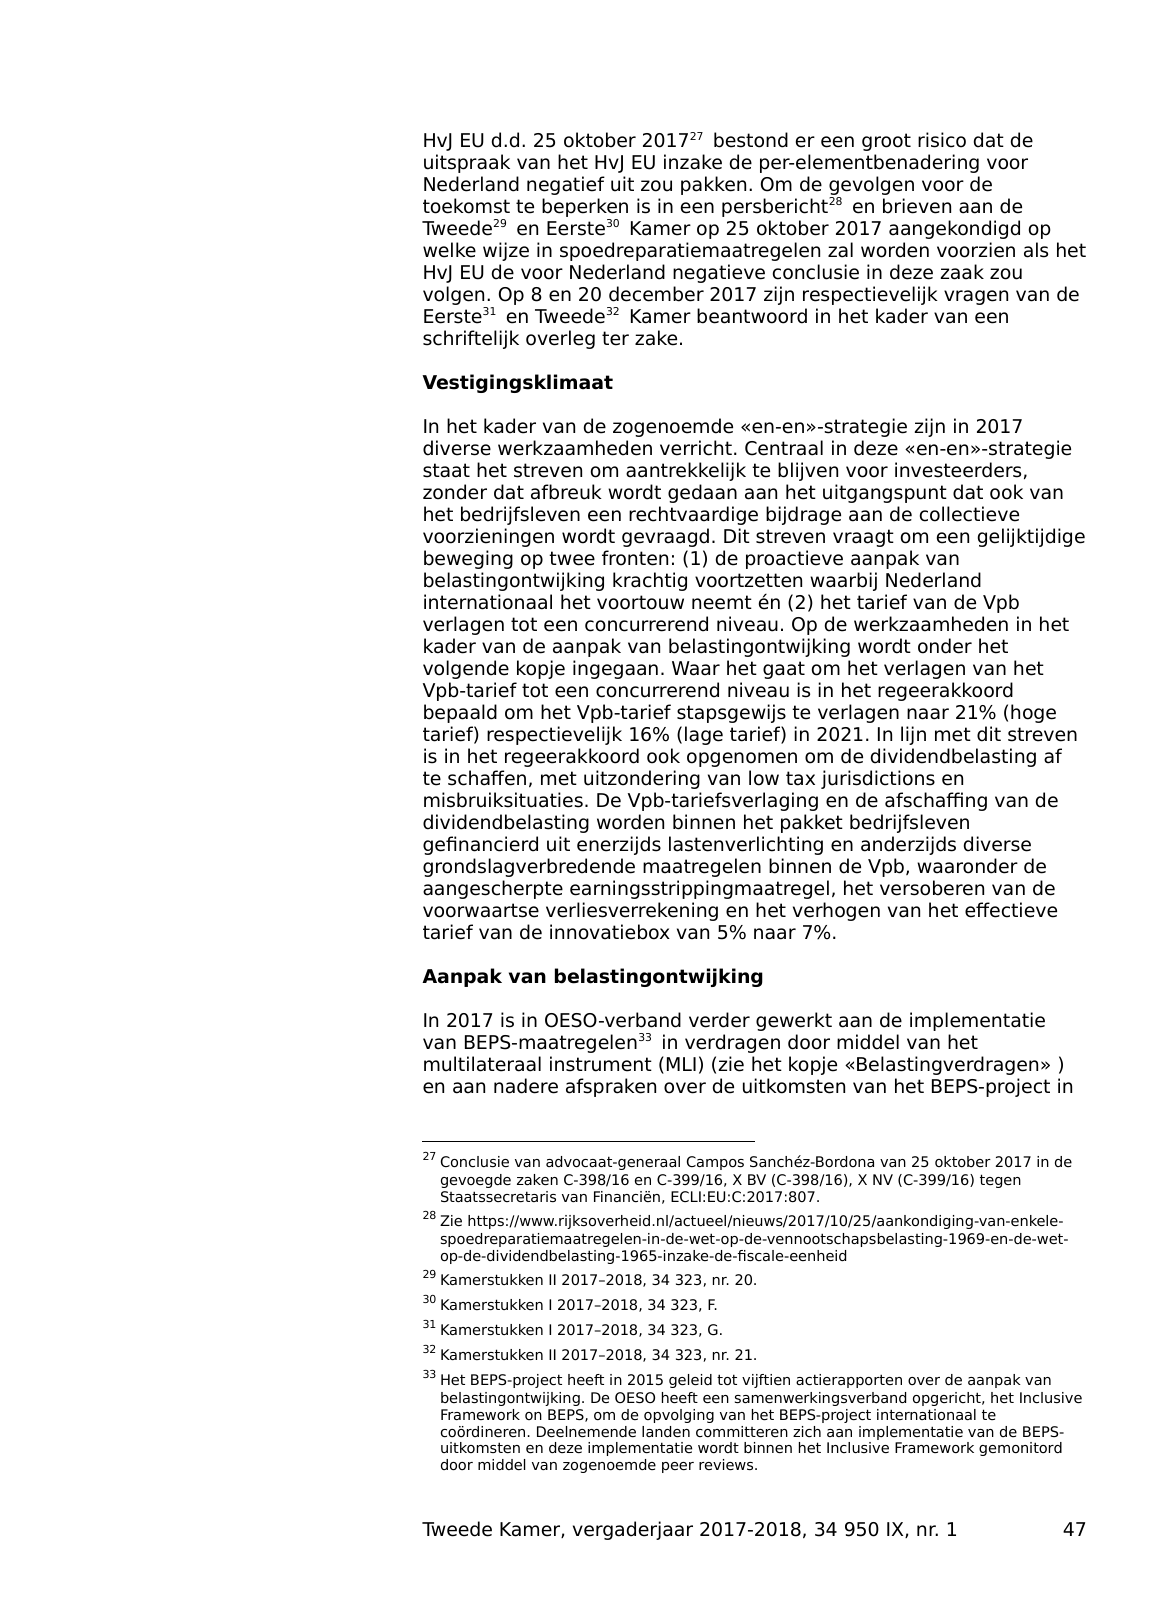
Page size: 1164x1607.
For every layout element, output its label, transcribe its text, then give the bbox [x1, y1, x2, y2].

text Het BEPS-project heeft in 2015 geleid tot vijftien actierapporten over de aanpak van belastingontwijking. De OESO heeft een samenwerkingsverband opgericht, het Inclusive Framework on BEPS, om de opvolging van het BEPS-project internationaal te coördineren. Deelnemende landen committeren zich aan implementatie van de BEPS-uitkomsten en deze implementatie wordt binnen het Inclusive Framework gemonitord door middel van zogenoemde peer reviews. [422, 1368, 1087, 1474]
text In het kader van de zogenoemde «en-en»-strategie zijn in 2017 diverse werkzaamheden verricht. Centraal in deze «en-en»-strategie staat het streven om aantrekkelijk te blijven voor investeerders, zonder dat afbreuk wordt gedaan aan het uitgangspunt dat ook van het bedrijfsleven een rechtvaardige bijdrage aan de collectieve voorzieningen wordt gevraagd. Dit streven vraagt om een gelijktijdige beweging op twee fronten: (1) de proactieve aanpak van belastingontwijking krachtig voortzetten waarbij Nederland internationaal het voortouw neemt én (2) het tarief van de Vpb verlagen tot een concurrerend niveau. Op de werkzaamheden in het kader van de aanpak van belastingontwijking wordt onder het volgende kopje ingegaan. Waar het gaat om het verlagen van het Vpb-tarief tot een concurrerend niveau is in het regeerakkoord bepaald om het Vpb-tarief stapsgewijs te verlagen naar 21% (hoge tarief) respectievelijk 16% (lage tarief) in 2021. In lijn met dit streven is in het regeerakkoord ook opgenomen om de dividendbelasting af te schaffen, met uitzondering van low tax jurisdictions en misbruiksituaties. De Vpb-tariefsverlaging en de afschaffing van de dividendbelasting worden binnen het pakket bedrijfsleven gefinancierd uit enerzijds lastenverlichting en anderzijds diverse grondslagverbredende maatregelen binnen de Vpb, waaronder de aangescherpte earningsstrippingmaatregel, het versoberen van de voorwaartse verliesverrekening en het verhogen van het effectieve tarief van de innovatiebox van 5% naar 7%. [422, 416, 1087, 943]
subtitle Vestigingsklimaat [422, 372, 1087, 394]
text Kamerstukken I 2017–2018, 34 323, G. [422, 1318, 1087, 1340]
text Zie https://www.rijksoverheid.nl/actueel/nieuws/2017/10/25/aankondiging-van-enkele-spoedreparatiemaatregelen-in-de-wet-op-de-vennootschapsbelasting-1969-en-de-wet-op-de-dividendbelasting-1965-inzake-de-fiscale-eenheid [422, 1209, 1087, 1265]
text Kamerstukken II 2017–2018, 34 323, nr. 20. [422, 1268, 1087, 1290]
subtitle Aanpak van belastingontwijking [422, 966, 1087, 988]
text In 2017 is in OESO-verband verder gewerkt aan de implementatie van BEPS-maatregelen in verdragen door middel van het multilateraal instrument (MLI) (zie het kopje «Belastingverdragen» ) en aan nadere afspraken over de uitkomsten van het BEPS-project in [422, 1010, 1087, 1098]
text Conclusie van advocaat-generaal Campos Sanchéz-Bordona van 25 oktober 2017 in de gevoegde zaken C-398/16 en C-399/16, X BV (C-398/16), X NV (C-399/16) tegen Staatssecretaris van Financiën, ECLI:EU:C:2017:807. [422, 1150, 1087, 1206]
text Kamerstukken I 2017–2018, 34 323, F. [422, 1293, 1087, 1315]
text HvJ EU d.d. 25 oktober 2017 bestond er een groot risico dat de uitspraak van het HvJ EU inzake de per-elementbenadering voor Nederland negatief uit zou pakken. Om de gevolgen voor de toekomst te beperken is in een persbericht en brieven aan de Tweede en Eerste Kamer op 25 oktober 2017 aangekondigd op welke wijze in spoedreparatiemaatregelen zal worden voorzien als het HvJ EU de voor Nederland negatieve conclusie in deze zaak zou volgen. Op 8 en 20 december 2017 zijn respectievelijk vragen van de Eerste en Tweede Kamer beantwoord in het kader van een schriftelijk overleg ter zake. [422, 130, 1087, 350]
text Kamerstukken II 2017–2018, 34 323, nr. 21. [422, 1343, 1087, 1365]
